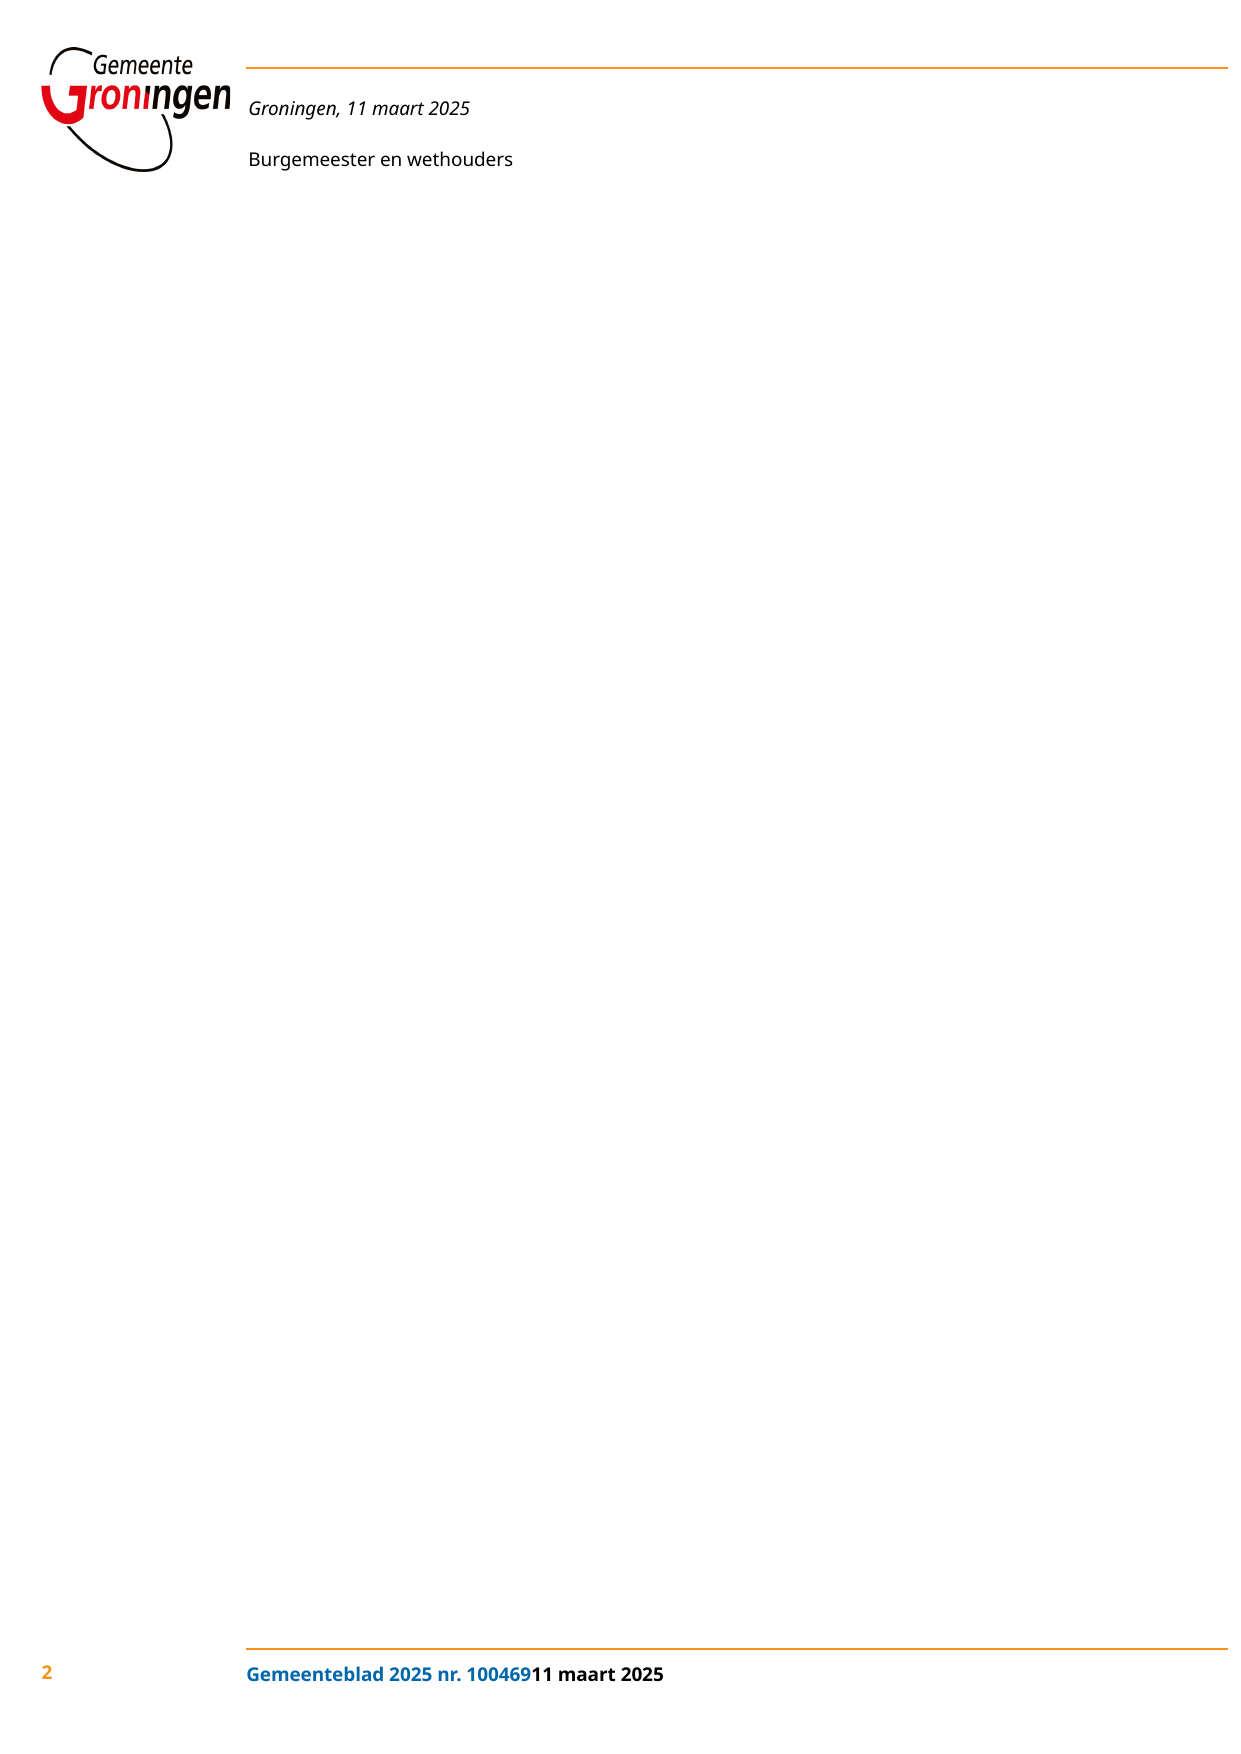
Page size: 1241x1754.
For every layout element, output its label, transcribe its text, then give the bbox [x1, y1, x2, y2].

picture [41, 47, 231, 172]
text Groningen, 11 maart 2025 [248, 95, 1152, 121]
text Burgemeester en wethouders [248, 146, 1152, 172]
